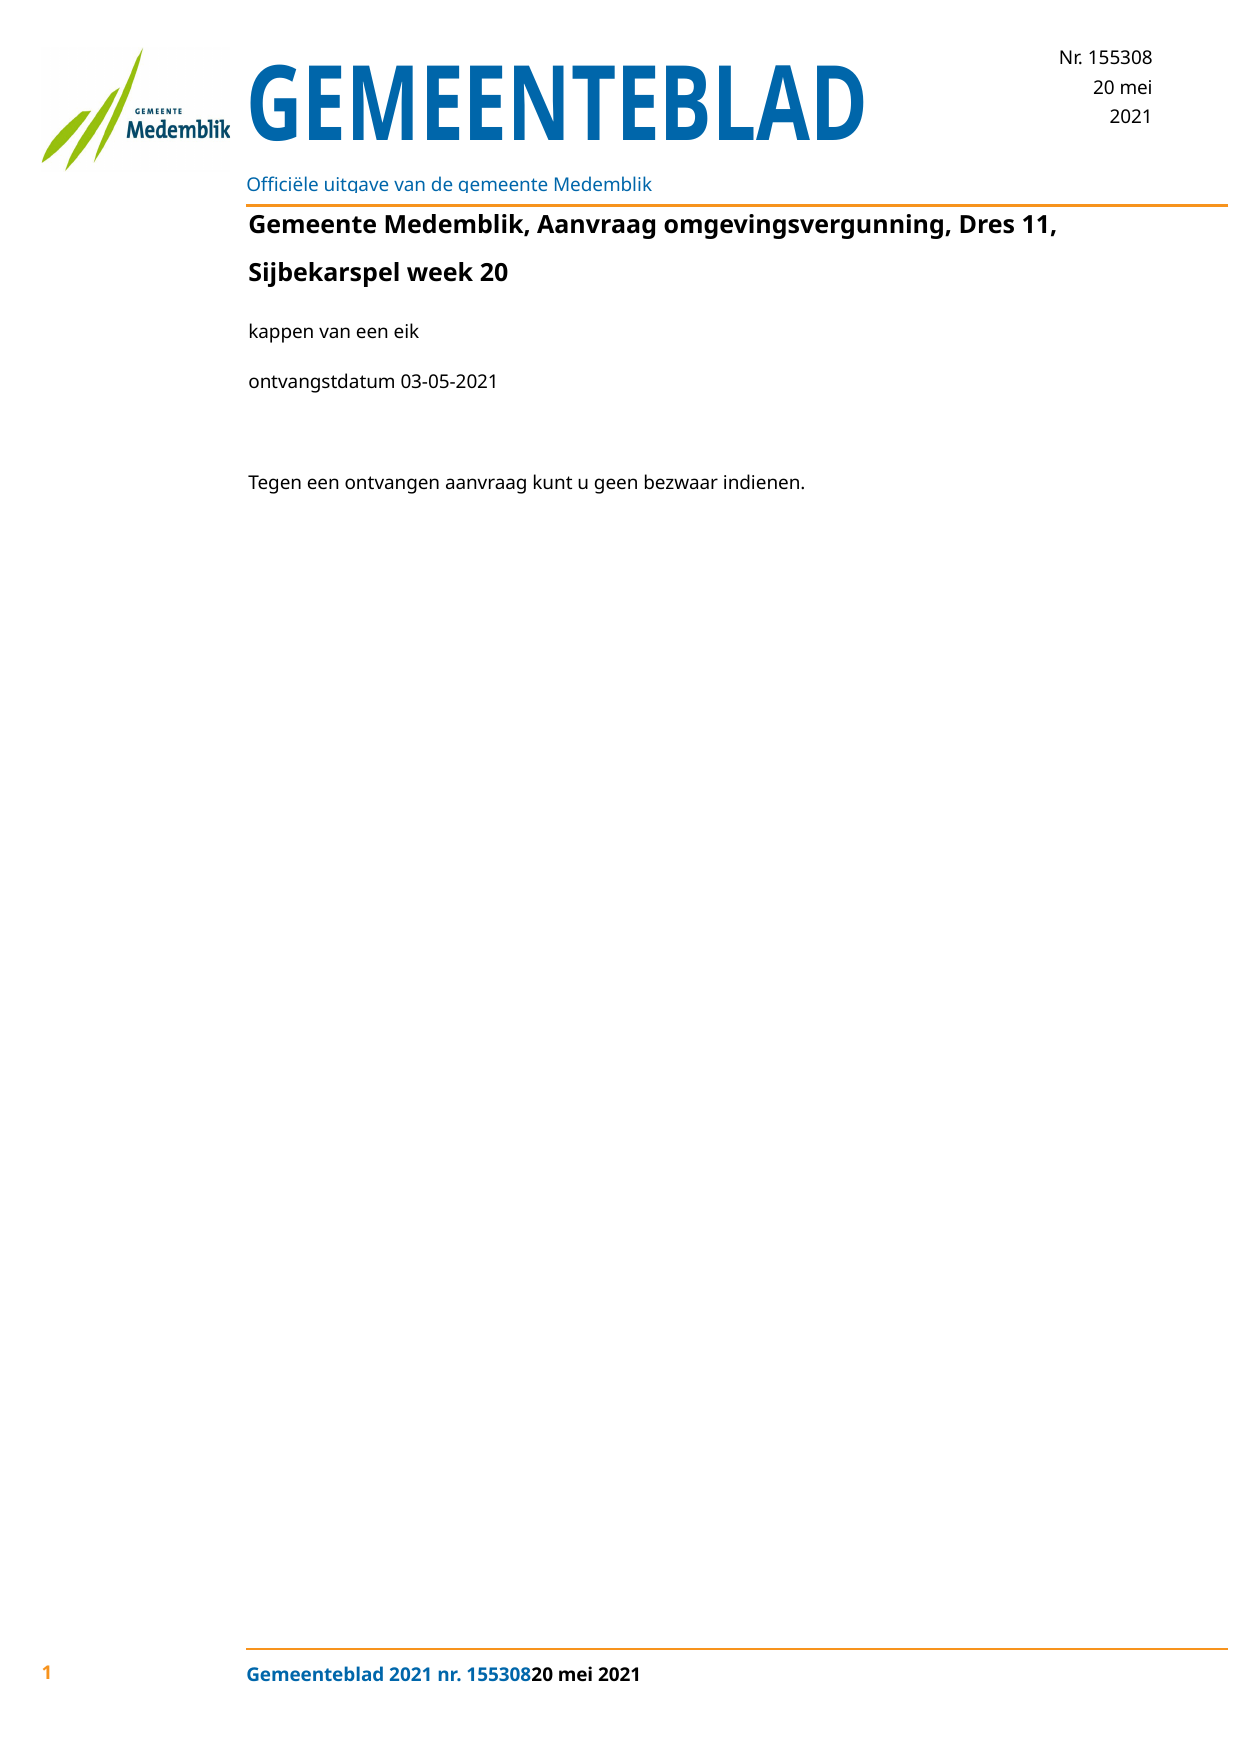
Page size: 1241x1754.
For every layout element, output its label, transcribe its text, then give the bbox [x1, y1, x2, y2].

picture [41, 47, 231, 172]
text Gemeente Medemblik, Aanvraag omgevingsvergunning, Dres 11, Sijbekarspel week 20 [248, 207, 1152, 288]
text kappen van een eik [248, 318, 1152, 344]
text Tegen een ontvangen aanvraag kunt u geen bezwaar indienen. [248, 469, 1152, 495]
text ontvangstdatum 03-05-2021 [248, 368, 1152, 394]
